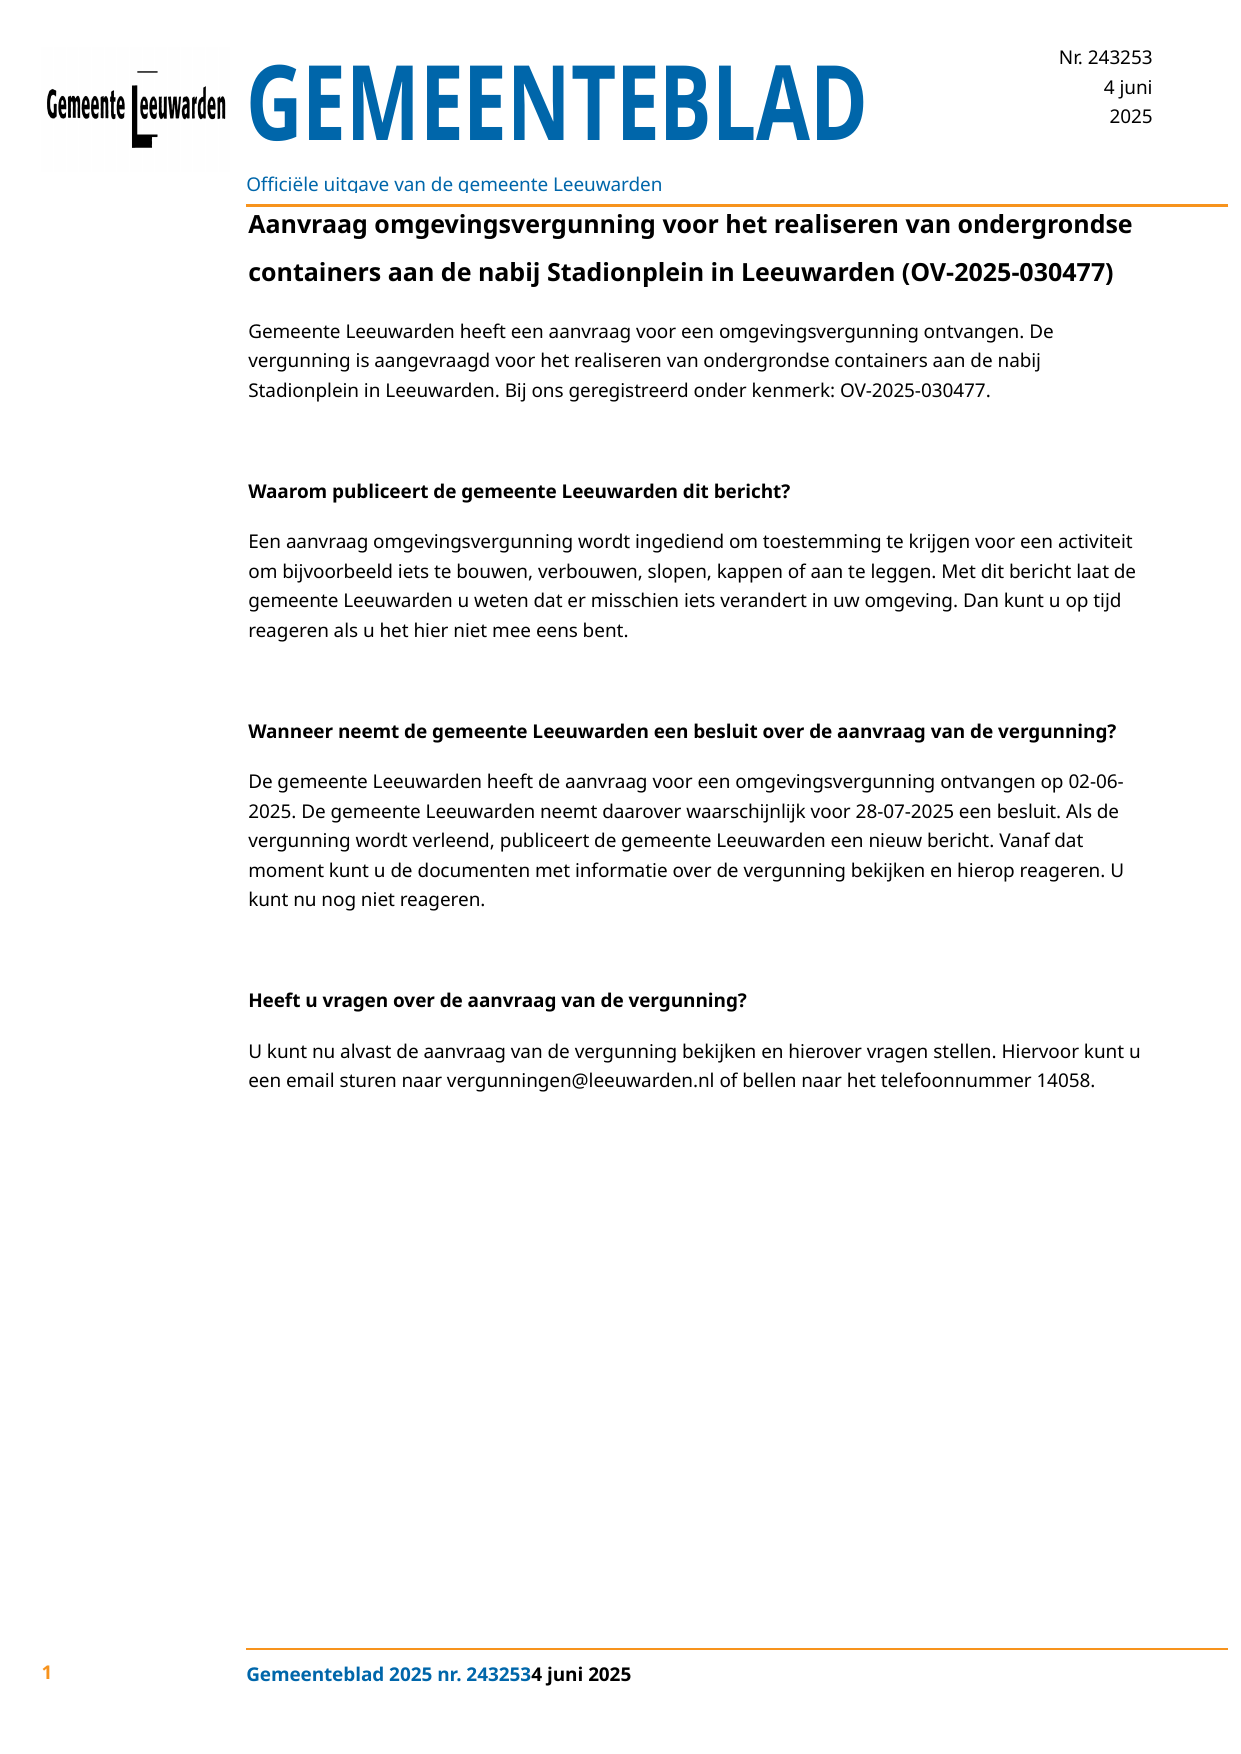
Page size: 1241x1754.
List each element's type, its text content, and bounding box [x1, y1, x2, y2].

text Gemeente Leeuwarden heeft een aanvraag voor een omgevingsvergunning ontvangen. De vergunning is aangevraagd voor het realiseren van ondergrondse containers aan de nabij Stadionplein in Leeuwarden. Bij ons geregistreerd onder kenmerk: OV-2025-030477. [248, 318, 1152, 403]
text Een aanvraag omgevingsvergunning wordt ingediend om toestemming te krijgen voor een activiteit om bijvoorbeeld iets te bouwen, verbouwen, slopen, kappen of aan te leggen. Met dit bericht laat de gemeente Leeuwarden u weten dat er misschien iets verandert in uw omgeving. Dan kunt u op tijd reageren als u het hier niet mee eens bent. [248, 528, 1152, 643]
text Aanvraag omgevingsvergunning voor het realiseren van ondergrondse containers aan de nabij Stadionplein in Leeuwarden (OV-2025-030477) [248, 207, 1152, 288]
picture [41, 47, 231, 172]
text Heeft u vragen over de aanvraag van de vergunning? [248, 987, 1152, 1013]
text Waarom publiceert de gemeente Leeuwarden dit bericht? [248, 478, 1152, 504]
text Wanneer neemt de gemeente Leeuwarden een besluit over de aanvraag van de vergunning? [248, 718, 1152, 744]
text U kunt nu alvast de aanvraag van de vergunning bekijken en hierover vragen stellen. Hiervoor kunt u een email sturen naar vergunningen@leeuwarden.nl of bellen naar het telefoonnummer 14058. [248, 1038, 1152, 1093]
text De gemeente Leeuwarden heeft de aanvraag voor een omgevingsvergunning ontvangen op 02-06-2025. De gemeente Leeuwarden neemt daarover waarschijnlijk voor 28-07-2025 een besluit. Als de vergunning wordt verleend, publiceert de gemeente Leeuwarden een nieuw bericht. Vanaf dat moment kunt u de documenten met informatie over de vergunning bekijken en hierop reageren. U kunt nu nog niet reageren. [248, 768, 1152, 912]
